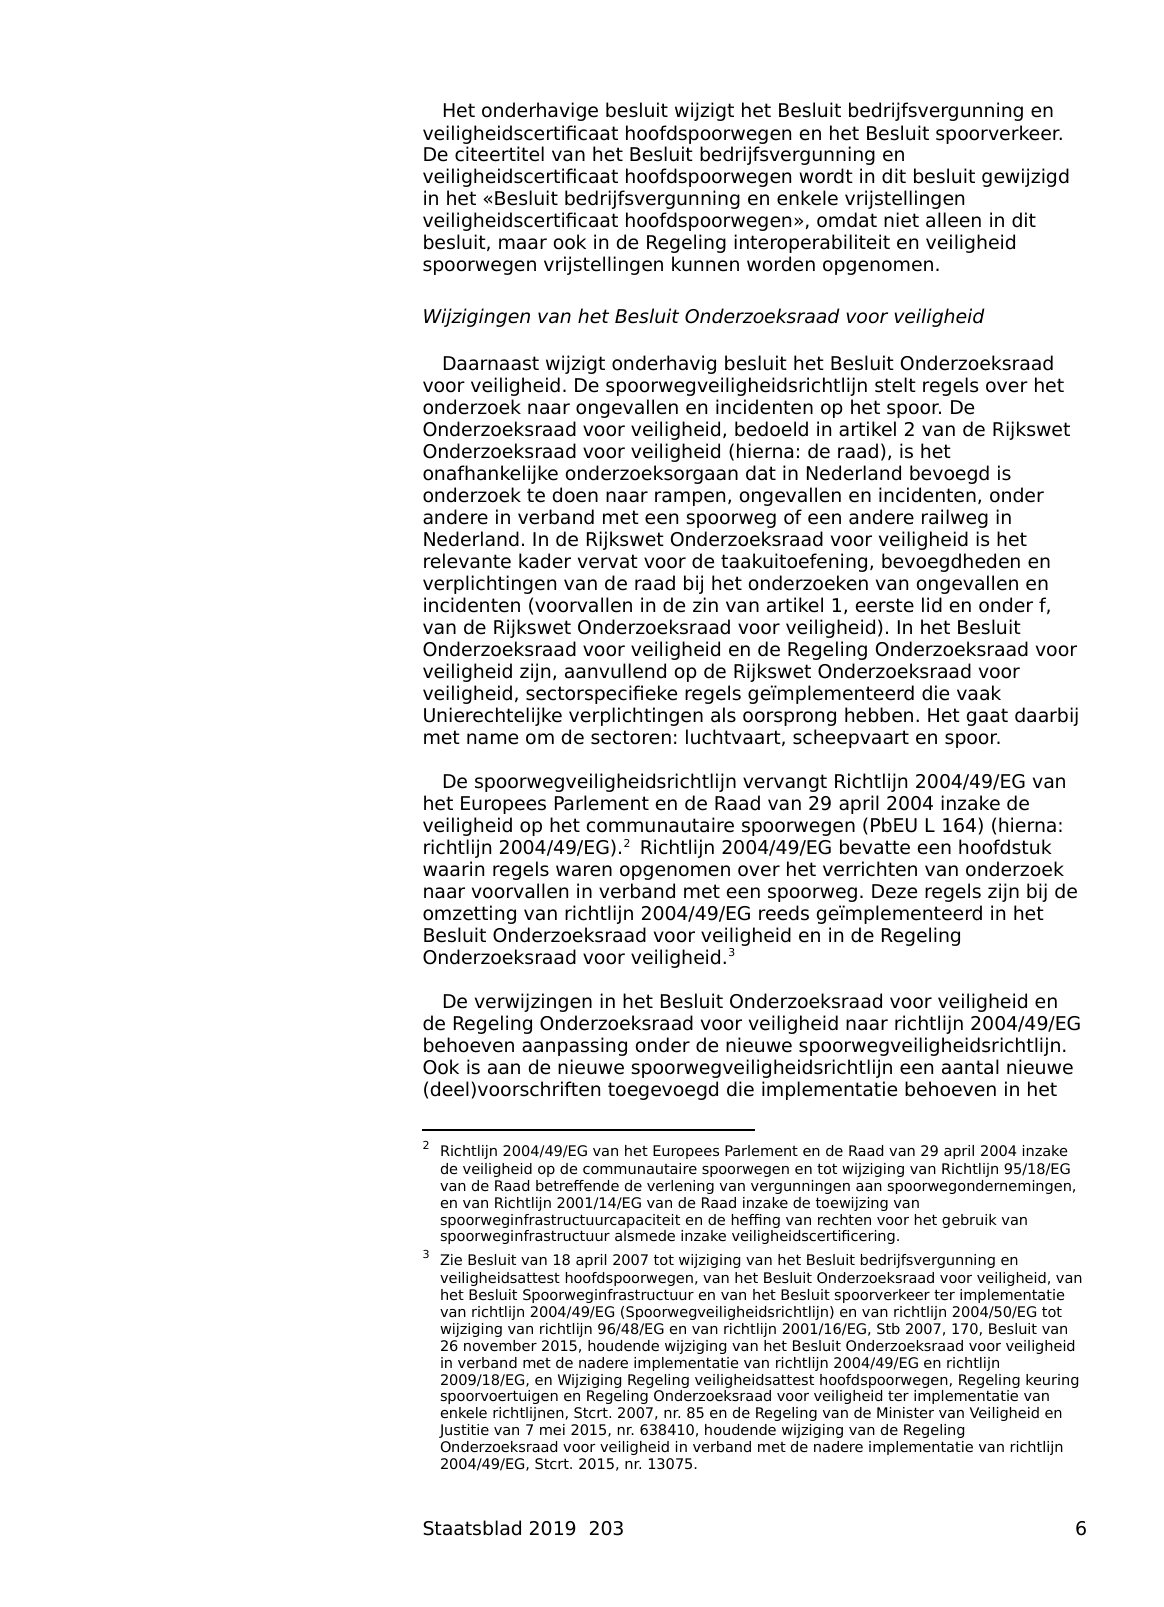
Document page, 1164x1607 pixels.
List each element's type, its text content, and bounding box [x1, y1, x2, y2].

text Daarnaast wijzigt onderhavig besluit het Besluit Onderzoeksraad voor veiligheid. De spoorwegveiligheidsrichtlijn stelt regels over het onderzoek naar ongevallen en incidenten op het spoor. De Onderzoeksraad voor veiligheid, bedoeld in artikel 2 van de Rijkswet Onderzoeksraad voor veiligheid (hierna: de raad), is het onafhankelijke onderzoeksorgaan dat in Nederland bevoegd is onderzoek te doen naar rampen, ongevallen en incidenten, onder andere in verband met een spoorweg of een andere railweg in Nederland. In de Rijkswet Onderzoeksraad voor veiligheid is het relevante kader vervat voor de taakuitoefening, bevoegdheden en verplichtingen van de raad bij het onderzoeken van ongevallen en incidenten (voorvallen in de zin van artikel 1, eerste lid en onder f, van de Rijkswet Onderzoeksraad voor veiligheid). In het Besluit Onderzoeksraad voor veiligheid en de Regeling Onderzoeksraad voor veiligheid zijn, aanvullend op de Rijkswet Onderzoeksraad voor veiligheid, sectorspecifieke regels geïmplementeerd die vaak Unierechtelijke verplichtingen als oorsprong hebben. Het gaat daarbij met name om de sectoren: luchtvaart, scheepvaart en spoor. [422, 353, 1087, 749]
subtitle Wijzigingen van het Besluit Onderzoeksraad voor veiligheid [422, 306, 1087, 328]
text Richtlijn 2004/49/EG van het Europees Parlement en de Raad van 29 april 2004 inzake de veiligheid op de communautaire spoorwegen en tot wijziging van Richtlijn 95/18/EG van de Raad betreffende de verlening van vergunningen aan spoorwegondernemingen, en van Richtlijn 2001/14/EG van de Raad inzake de toewijzing van spoorweginfrastructuurcapaciteit en de heffing van rechten voor het gebruik van spoorweginfrastructuur alsmede inzake veiligheidscertificering. [422, 1139, 1087, 1245]
text Het onderhavige besluit wijzigt het Besluit bedrijfsvergunning en veiligheidscertificaat hoofdspoorwegen en het Besluit spoorverkeer. De citeertitel van het Besluit bedrijfsvergunning en veiligheidscertificaat hoofdspoorwegen wordt in dit besluit gewijzigd in het «Besluit bedrijfsvergunning en enkele vrijstellingen veiligheidscertificaat hoofdspoorwegen», omdat niet alleen in dit besluit, maar ook in de Regeling interoperabiliteit en veiligheid spoorwegen vrijstellingen kunnen worden opgenomen. [422, 100, 1087, 276]
text De spoorwegveiligheidsrichtlijn vervangt Richtlijn 2004/49/EG van het Europees Parlement en de Raad van 29 april 2004 inzake de veiligheid op het communautaire spoorwegen (PbEU L 164) (hierna: richtlijn 2004/49/EG). Richtlijn 2004/49/EG bevatte een hoofdstuk waarin regels waren opgenomen over het verrichten van onderzoek naar voorvallen in verband met een spoorweg. Deze regels zijn bij de omzetting van richtlijn 2004/49/EG reeds geïmplementeerd in het Besluit Onderzoeksraad voor veiligheid en in de Regeling Onderzoeksraad voor veiligheid. [422, 771, 1087, 969]
text Zie Besluit van 18 april 2007 tot wijziging van het Besluit bedrijfsvergunning en veiligheidsattest hoofdspoorwegen, van het Besluit Onderzoeksraad voor veiligheid, van het Besluit Spoorweginfrastructuur en van het Besluit spoorverkeer ter implementatie van richtlijn 2004/49/EG (Spoorwegveiligheidsrichtlijn) en van richtlijn 2004/50/EG tot wijziging van richtlijn 96/48/EG en van richtlijn 2001/16/EG, Stb 2007, 170, Besluit van 26 november 2015, houdende wijziging van het Besluit Onderzoeksraad voor veiligheid in verband met de nadere implementatie van richtlijn 2004/49/EG en richtlijn 2009/18/EG, en Wijziging Regeling veiligheidsattest hoofdspoorwegen, Regeling keuring spoorvoertuigen en Regeling Onderzoeksraad voor veiligheid ter implementatie van enkele richtlijnen, Stcrt. 2007, nr. 85 en de Regeling van de Minister van Veiligheid en Justitie van 7 mei 2015, nr. 638410, houdende wijziging van de Regeling Onderzoeksraad voor veiligheid in verband met de nadere implementatie van richtlijn 2004/49/EG, Stcrt. 2015, nr. 13075. [422, 1248, 1087, 1473]
text De verwijzingen in het Besluit Onderzoeksraad voor veiligheid en de Regeling Onderzoeksraad voor veiligheid naar richtlijn 2004/49/EG behoeven aanpassing onder de nieuwe spoorwegveiligheidsrichtlijn. Ook is aan de nieuwe spoorwegveiligheidsrichtlijn een aantal nieuwe (deel)voorschriften toegevoegd die implementatie behoeven in het [422, 991, 1087, 1101]
